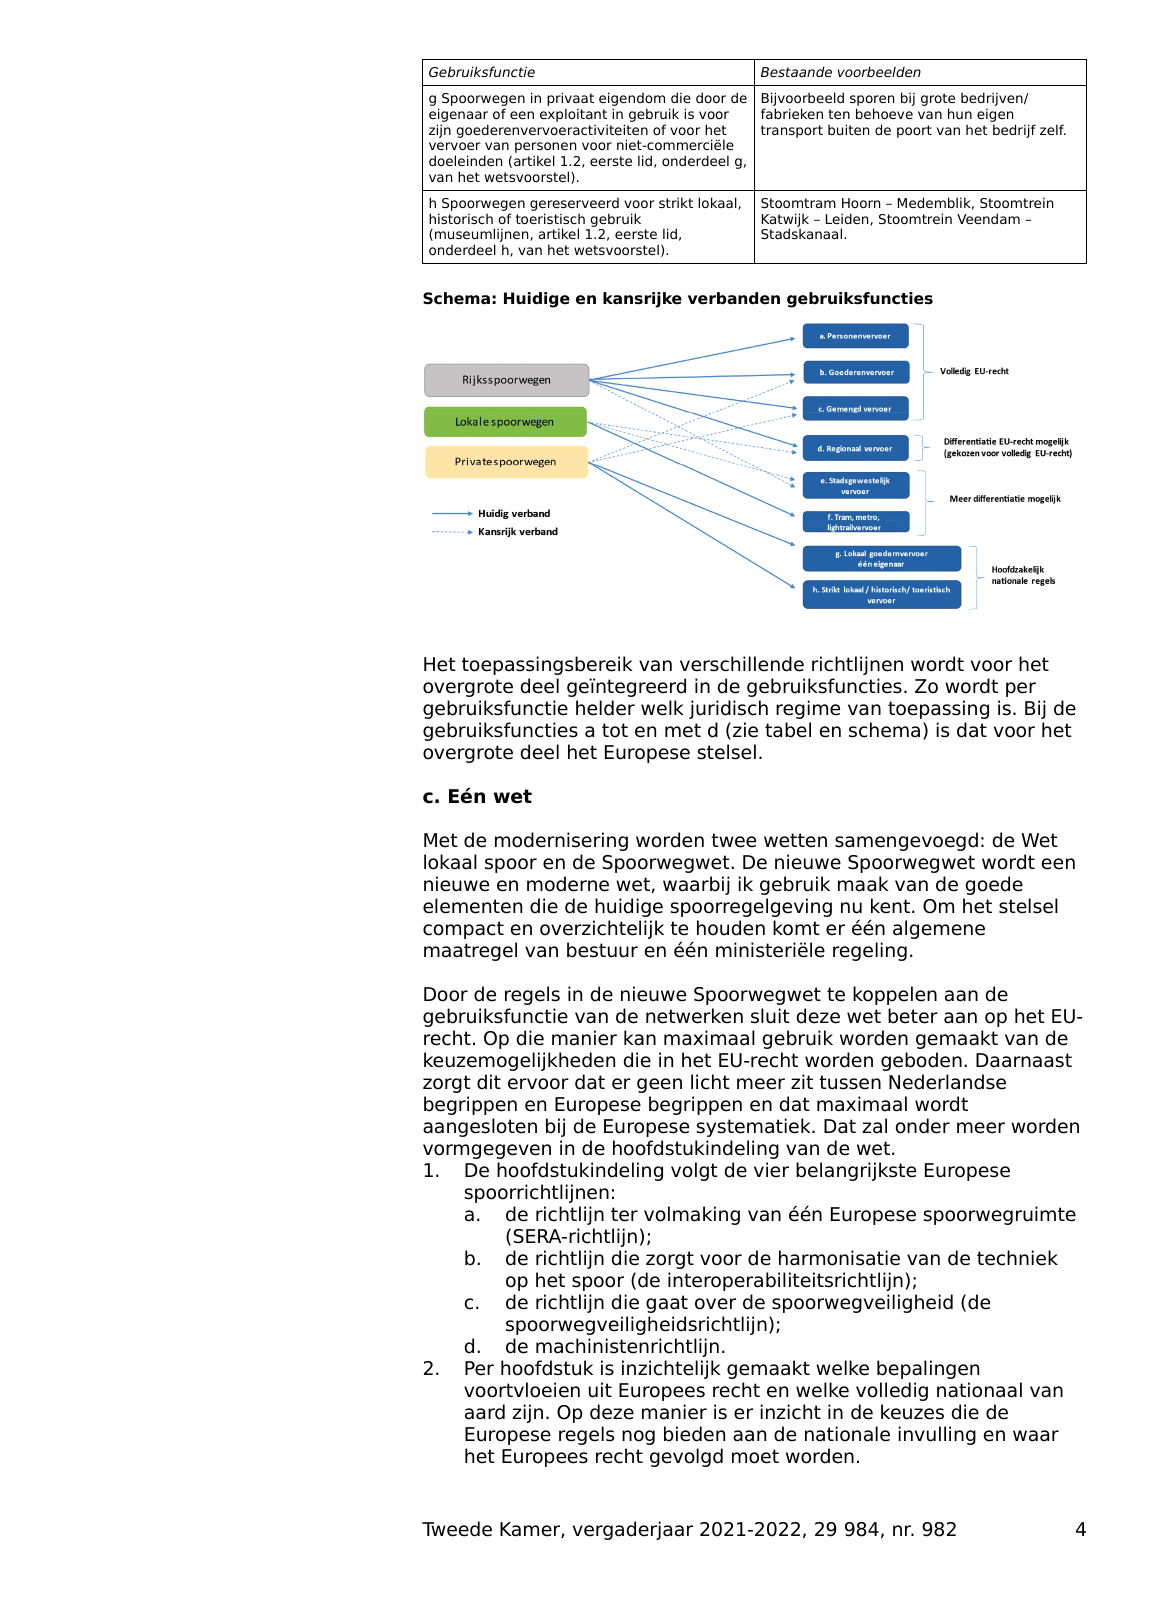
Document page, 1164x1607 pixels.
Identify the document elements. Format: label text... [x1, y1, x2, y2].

text Door de regels in de nieuwe Spoorwegwet te koppelen aan de gebruiksfunctie van de netwerken sluit deze wet beter aan op het EU-recht. Op die manier kan maximaal gebruik worden gemaakt van de keuzemogelijkheden die in het EU-recht worden geboden. Daarnaast zorgt dit ervoor dat er geen licht meer zit tussen Nederlandse begrippen en Europese begrippen en dat maximaal wordt aangesloten bij de Europese systematiek. Dat zal onder meer worden vormgegeven in de hoofdstukindeling van de wet. [422, 984, 1087, 1160]
text Schema: Huidige en kansrijke verbanden gebruiksfuncties [422, 290, 1072, 308]
table_cell h Spoorwegen gereserveerd voor strikt lokaal, historisch of toeristisch gebruik (museumlijnen, artikel 1.2, eerste lid, onderdeel h, van het wetsvoorstel). [423, 191, 754, 263]
table_cell Stoomtram Hoorn – Medemblik, Stoomtrein Katwijk – Leiden, Stoomtrein Veendam – Stadskanaal. [755, 191, 1086, 263]
text b. de richtlijn die zorgt voor de harmonisatie van de techniek op het spoor (de interoperabiliteitsrichtlijn); [464, 1248, 1087, 1292]
text a. de richtlijn ter volmaking van één Europese spoorwegruimte (SERA-richtlijn); [464, 1204, 1087, 1248]
text 1. De hoofdstukindeling volgt de vier belangrijkste Europese spoorrichtlijnen: [422, 1160, 1087, 1204]
table_header Gebruiksfunctie [423, 60, 754, 85]
text c. de richtlijn die gaat over de spoorwegveiligheid (de spoorwegveiligheidsrichtlijn); [464, 1292, 1087, 1336]
subtitle c. Eén wet [422, 786, 1087, 808]
text Het toepassingsbereik van verschillende richtlijnen wordt voor het overgrote deel geïntegreerd in de gebruiksfuncties. Zo wordt per gebruiksfunctie helder welk juridisch regime van toepassing is. Bij de gebruiksfuncties a tot en met d (zie tabel en schema) is dat voor het overgrote deel het Europese stelsel. [422, 654, 1087, 764]
table_cell Bijvoorbeeld sporen bij grote bedrijven/ fabrieken ten behoeve van hun eigen transport buiten de poort van het bedrijf zelf. [755, 86, 1086, 190]
picture [422, 320, 1072, 610]
text 2. Per hoofdstuk is inzichtelijk gemaakt welke bepalingen voortvloeien uit Europees recht en welke volledig nationaal van aard zijn. Op deze manier is er inzicht in de keuzes die de Europese regels nog bieden aan de nationale invulling en waar het Europees recht gevolgd moet worden. [422, 1358, 1087, 1468]
table_cell g Spoorwegen in privaat eigendom die door de eigenaar of een exploitant in gebruik is voor zijn goederenvervoeractiviteiten of voor het vervoer van personen voor niet-commerciële doeleinden (artikel 1.2, eerste lid, onderdeel g, van het wetsvoorstel). [423, 86, 754, 190]
text d. de machinistenrichtlijn. [464, 1336, 1087, 1358]
text Met de modernisering worden twee wetten samengevoegd: de Wet lokaal spoor en de Spoorwegwet. De nieuwe Spoorwegwet wordt een nieuwe en moderne wet, waarbij ik gebruik maak van de goede elementen die de huidige spoorregelgeving nu kent. Om het stelsel compact en overzichtelijk te houden komt er één algemene maatregel van bestuur en één ministeriële regeling. [422, 830, 1087, 962]
table_header Bestaande voorbeelden [755, 60, 1086, 85]
